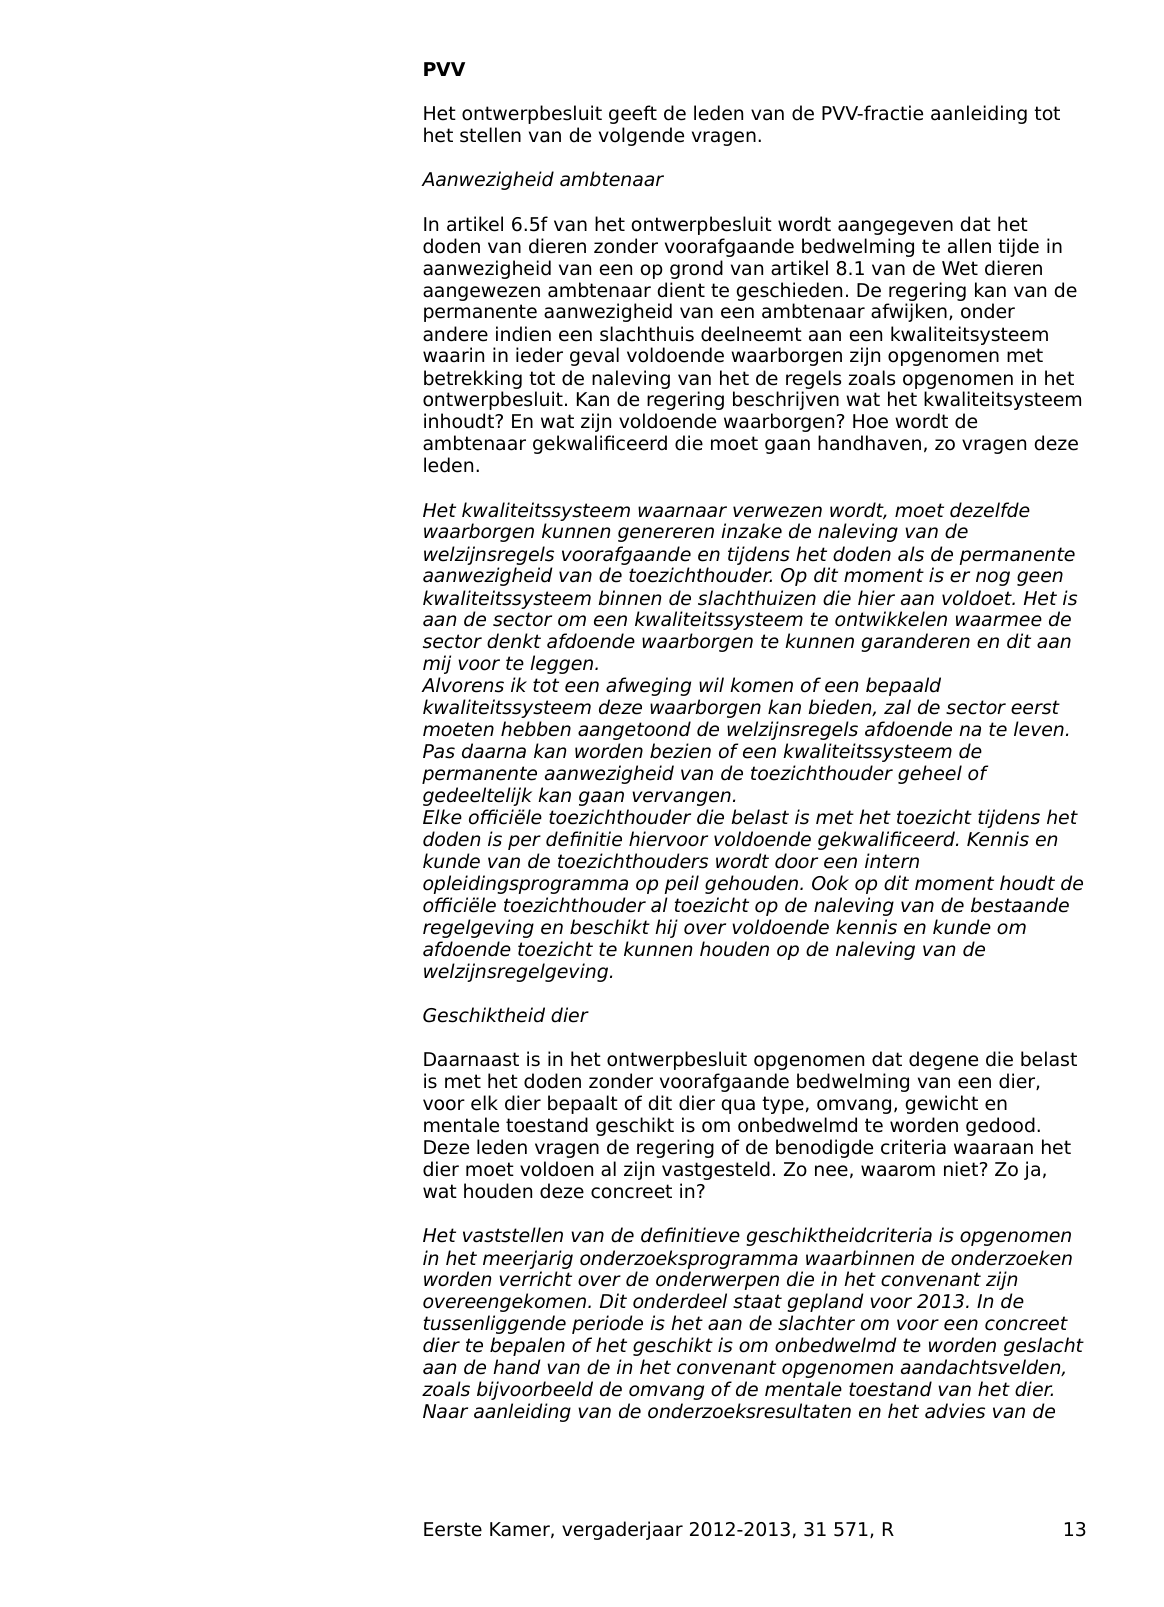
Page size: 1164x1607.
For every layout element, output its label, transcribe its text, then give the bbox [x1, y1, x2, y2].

subtitle Geschiktheid dier [422, 1005, 1087, 1027]
text Het ontwerpbesluit geeft de leden van de PVV-fractie aanleiding tot het stellen van de volgende vragen. [422, 103, 1087, 147]
subtitle PVV [422, 59, 1087, 81]
text Elke officiële toezichthouder die belast is met het toezicht tijdens het doden is per definitie hiervoor voldoende gekwalificeerd. Kennis en kunde van de toezichthouders wordt door een intern opleidingsprogramma op peil gehouden. Ook op dit moment houdt de officiële toezichthouder al toezicht op de naleving van de bestaande regelgeving en beschikt hij over voldoende kennis en kunde om afdoende toezicht te kunnen houden op de naleving van de welzijnsregelgeving. [422, 807, 1087, 983]
subtitle Aanwezigheid ambtenaar [422, 169, 1087, 191]
text Het vaststellen van de definitieve geschiktheidcriteria is opgenomen in het meerjarig onderzoeksprogramma waarbinnen de onderzoeken worden verricht over de onderwerpen die in het convenant zijn overeengekomen. Dit onderdeel staat gepland voor 2013. In de tussenliggende periode is het aan de slachter om voor een concreet dier te bepalen of het geschikt is om onbedwelmd te worden geslacht aan de hand van de in het convenant opgenomen aandachtsvelden, zoals bijvoorbeeld de omvang of de mentale toestand van het dier. Naar aanleiding van de onderzoeksresultaten en het advies van de [422, 1225, 1087, 1423]
text Het kwaliteitssysteem waarnaar verwezen wordt, moet dezelfde waarborgen kunnen genereren inzake de naleving van de welzijnsregels voorafgaande en tijdens het doden als de permanente aanwezigheid van de toezichthouder. Op dit moment is er nog geen kwaliteitssysteem binnen de slachthuizen die hier aan voldoet. Het is aan de sector om een kwaliteitssysteem te ontwikkelen waarmee de sector denkt afdoende waarborgen te kunnen garanderen en dit aan mij voor te leggen. [422, 499, 1087, 675]
text In artikel 6.5f van het ontwerpbesluit wordt aangegeven dat het doden van dieren zonder voorafgaande bedwelming te allen tijde in aanwezigheid van een op grond van artikel 8.1 van de Wet dieren aangewezen ambtenaar dient te geschieden. De regering kan van de permanente aanwezigheid van een ambtenaar afwijken, onder andere indien een slachthuis deelneemt aan een kwaliteitsysteem waarin in ieder geval voldoende waarborgen zijn opgenomen met betrekking tot de naleving van het de regels zoals opgenomen in het ontwerpbesluit. Kan de regering beschrijven wat het kwaliteitsysteem inhoudt? En wat zijn voldoende waarborgen? Hoe wordt de ambtenaar gekwalificeerd die moet gaan handhaven, zo vragen deze leden. [422, 213, 1087, 477]
text Alvorens ik tot een afweging wil komen of een bepaald kwaliteitssysteem deze waarborgen kan bieden, zal de sector eerst moeten hebben aangetoond de welzijnsregels afdoende na te leven. Pas daarna kan worden bezien of een kwaliteitssysteem de permanente aanwezigheid van de toezichthouder geheel of gedeeltelijk kan gaan vervangen. [422, 675, 1087, 807]
text Daarnaast is in het ontwerpbesluit opgenomen dat degene die belast is met het doden zonder voorafgaande bedwelming van een dier, voor elk dier bepaalt of dit dier qua type, omvang, gewicht en mentale toestand geschikt is om onbedwelmd te worden gedood. Deze leden vragen de regering of de benodigde criteria waaraan het dier moet voldoen al zijn vastgesteld. Zo nee, waarom niet? Zo ja, wat houden deze concreet in? [422, 1049, 1087, 1203]
